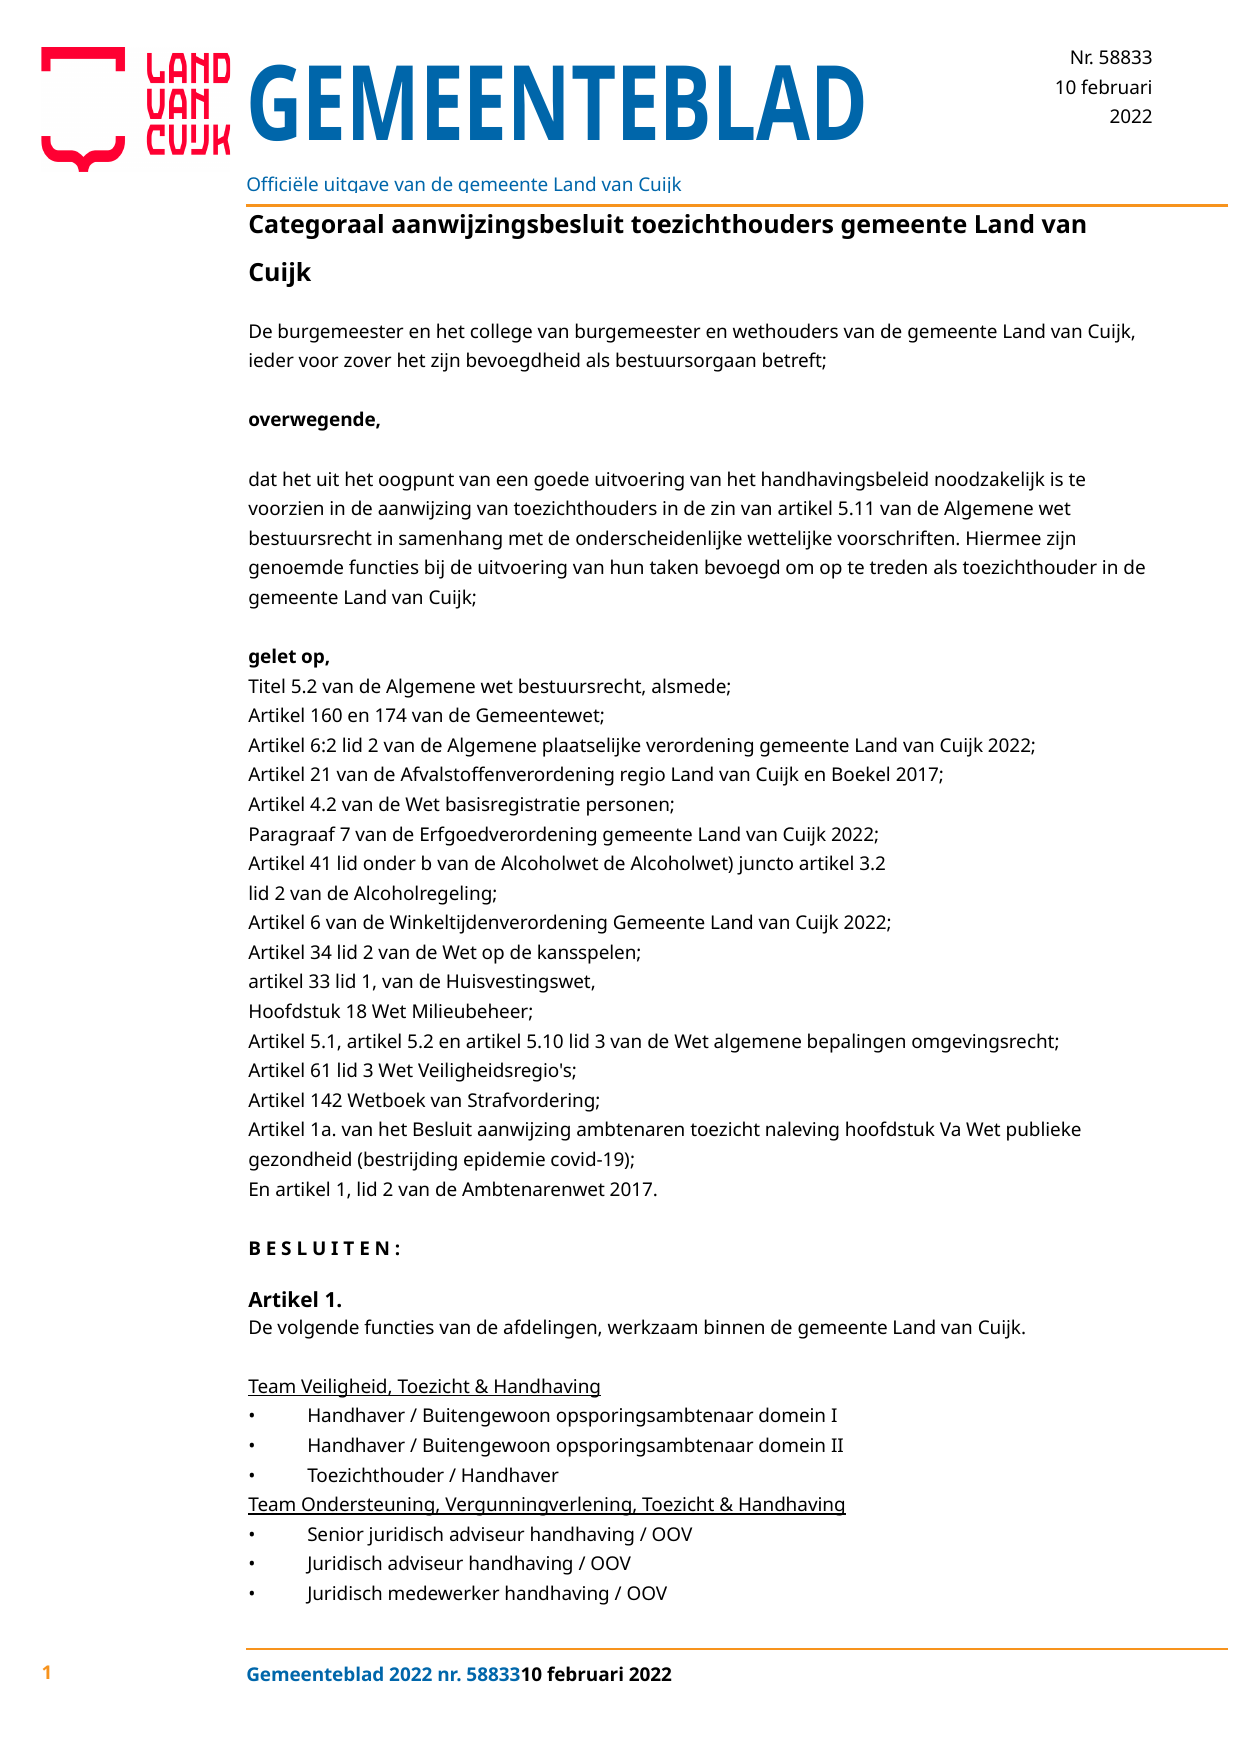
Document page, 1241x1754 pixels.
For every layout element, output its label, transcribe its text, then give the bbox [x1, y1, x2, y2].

list Senior juridisch adviseur handhaving / OOV [248, 1521, 1152, 1547]
text Artikel 5.1, artikel 5.2 en artikel 5.10 lid 3 van de Wet algemene bepalingen omgevingsrecht; [248, 1028, 1152, 1054]
text Artikel 41 lid onder b van de Alcoholwet de Alcoholwet) juncto artikel 3.2 [248, 850, 1152, 876]
list Handhaver / Buitengewoon opsporingsambtenaar domein I [248, 1403, 1152, 1428]
text Artikel 1a. van het Besluit aanwijzing ambtenaren toezicht naleving hoofdstuk Va Wet publieke gezondheid (bestrijding epidemie covid-19); [248, 1117, 1152, 1172]
text De burgemeester en het college van burgemeester en wethouders van de gemeente Land van Cuijk, ieder voor zover het zijn bevoegdheid als bestuursorgaan betreft; [248, 318, 1152, 373]
text overwegende, [248, 407, 1152, 432]
text De volgende functies van de afdelingen, werkzaam binnen de gemeente Land van Cuijk. [248, 1314, 1152, 1339]
text Hoofdstuk 18 Wet Milieubeheer; [248, 998, 1152, 1024]
text Team Veiligheid, Toezicht & Handhaving [248, 1373, 1152, 1399]
text Artikel 61 lid 3 Wet Veiligheidsregio's; [248, 1057, 1152, 1083]
list Juridisch adviseur handhaving / OOV [248, 1551, 1152, 1576]
text Titel 5.2 van de Algemene wet bestuursrecht, alsmede; [248, 673, 1152, 699]
text Artikel 160 en 174 van de Gemeentewet; [248, 702, 1152, 728]
text En artikel 1, lid 2 van de Ambtenarenwet 2017. [248, 1176, 1152, 1202]
text Categoraal aanwijzingsbesluit toezichthouders gemeente Land van Cuijk [248, 207, 1152, 288]
text Artikel 6:2 lid 2 van de Algemene plaatselijke verordening gemeente Land van Cuijk 2022; [248, 732, 1152, 758]
text Artikel 142 Wetboek van Strafvordering; [248, 1087, 1152, 1113]
text Artikel 34 lid 2 van de Wet op de kansspelen; [248, 939, 1152, 965]
list Juridisch medewerker handhaving / OOV [248, 1580, 1152, 1606]
picture [41, 47, 231, 172]
text lid 2 van de Alcoholregeling; [248, 880, 1152, 906]
list Handhaver / Buitengewoon opsporingsambtenaar domein II [248, 1432, 1152, 1458]
text Artikel 1. [248, 1285, 1152, 1314]
text Paragraaf 7 van de Erfgoedverordening gemeente Land van Cuijk 2022; [248, 821, 1152, 847]
text Artikel 21 van de Afvalstoffenverordening regio Land van Cuijk en Boekel 2017; [248, 762, 1152, 787]
text Artikel 6 van de Winkeltijdenverordening Gemeente Land van Cuijk 2022; [248, 909, 1152, 935]
text Artikel 4.2 van de Wet basisregistratie personen; [248, 791, 1152, 817]
text B E S L U I T E N : [248, 1235, 1152, 1261]
text dat het uit het oogpunt van een goede uitvoering van het handhavingsbeleid noodzakelijk is te voorzien in de aanwijzing van toezichthouders in de zin van artikel 5.11 van de Algemene wet bestuursrecht in samenhang met de onderscheidenlijke wettelijke voorschriften. Hiermee zijn genoemde functies bij de uitvoering van hun taken bevoegd om op te treden als toezichthouder in de gemeente Land van Cuijk; [248, 466, 1152, 610]
text Team Ondersteuning, Vergunningverlening, Toezicht & Handhaving [248, 1491, 1152, 1517]
text artikel 33 lid 1, van de Huisvestingswet, [248, 969, 1152, 994]
text gelet op, [248, 643, 1152, 669]
list Toezichthouder / Handhaver [248, 1462, 1152, 1487]
